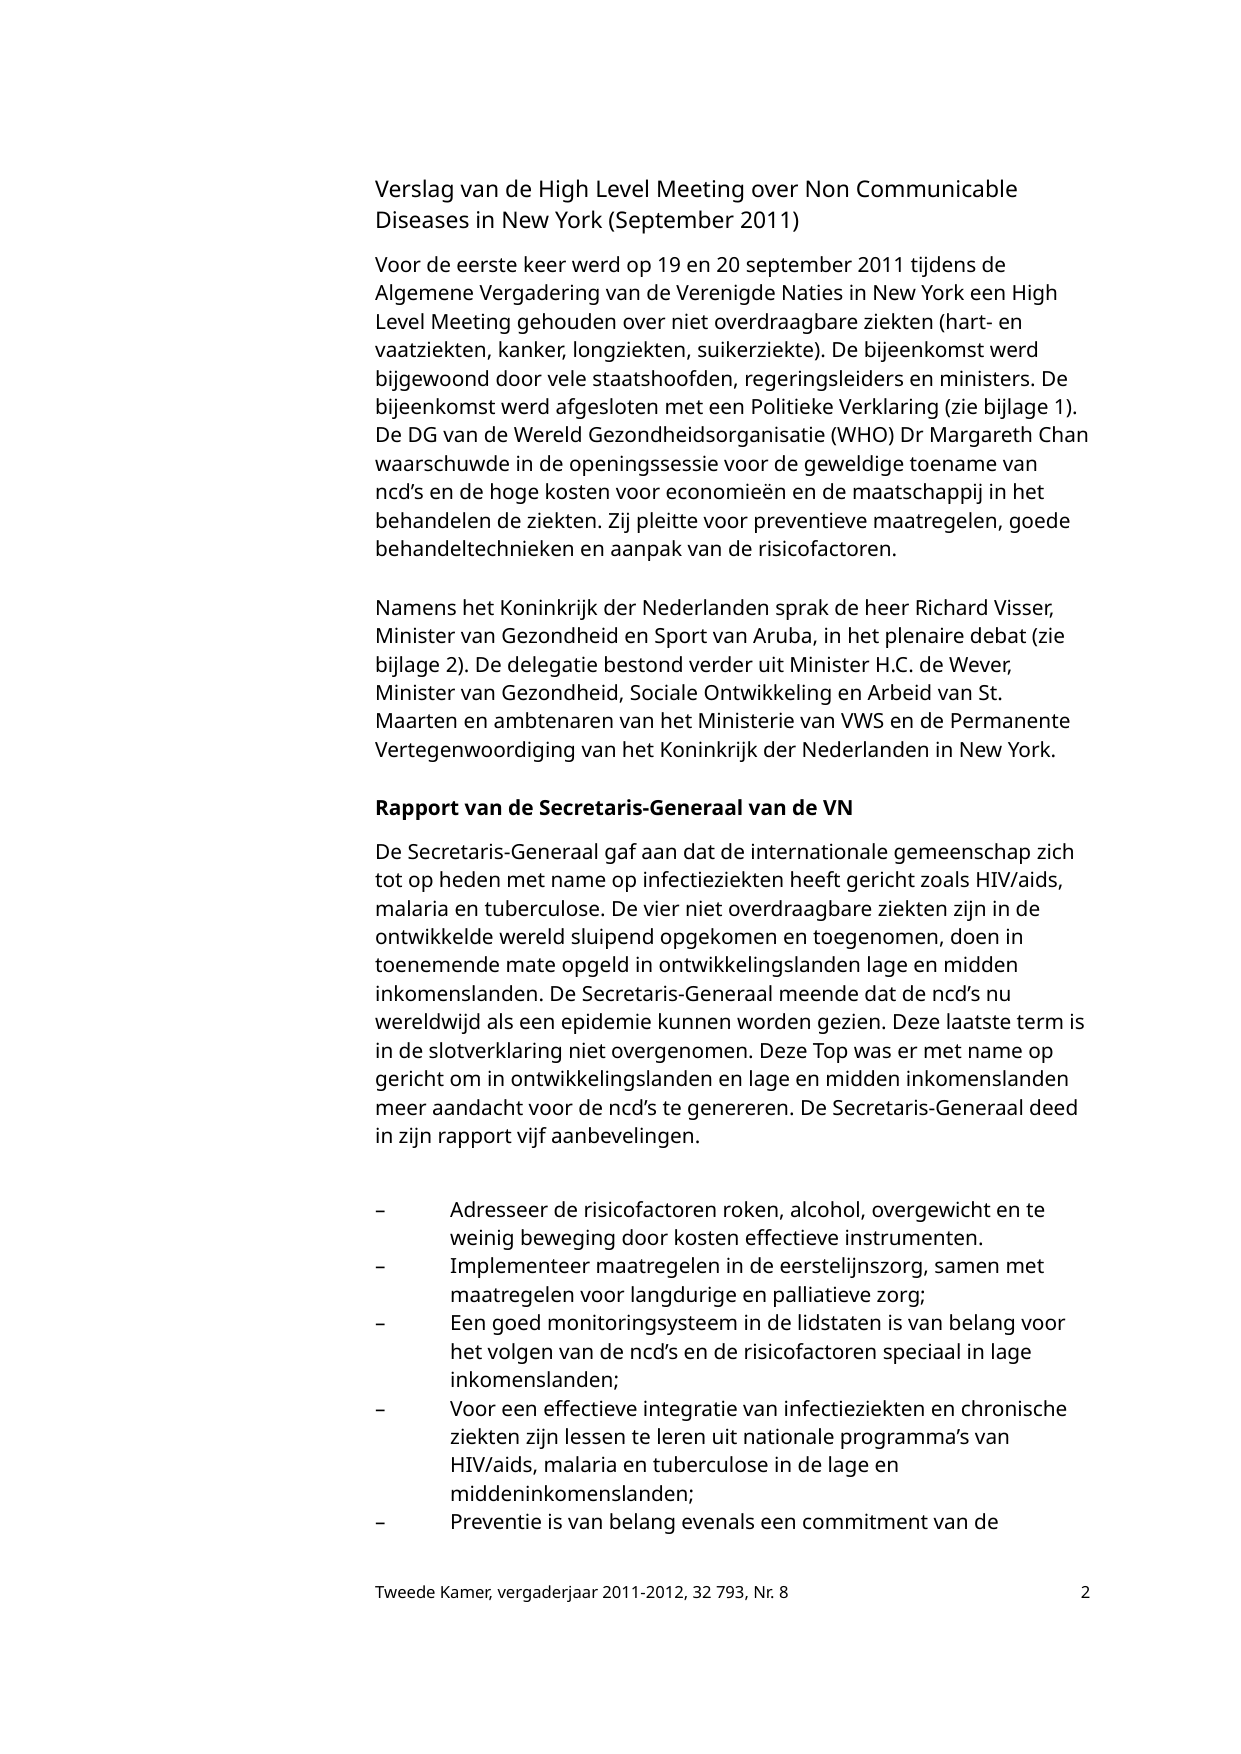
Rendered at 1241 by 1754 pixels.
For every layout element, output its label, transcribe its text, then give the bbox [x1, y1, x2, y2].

list Een goed monitoringsysteem in de lidstaten is van belang voor het volgen van de ncd’s en de risicofactoren speciaal in lage inkomenslanden; [375, 1308, 1090, 1394]
list Adresseer de risicofactoren roken, alcohol, overgewicht en te weinig beweging door kosten effectieve instrumenten. [375, 1195, 1090, 1252]
list Voor een effectieve integratie van infectieziekten en chronische ziekten zijn lessen te leren uit nationale programma’s van HIV/aids, malaria en tuberculose in de lage en middeninkomenslanden; [375, 1394, 1090, 1507]
text Namens het Koninkrijk der Nederlanden sprak de heer Richard Visser, Minister van Gezondheid en Sport van Aruba, in het plenaire debat (zie bijlage 2). De delegatie bestond verder uit Minister H.C. de Wever, Minister van Gezondheid, Sociale Ontwikkeling en Arbeid van St. Maarten en ambtenaren van het Ministerie van VWS en de Permanente Vertegenwoordiging van het Koninkrijk der Nederlanden in New York. [375, 593, 1090, 763]
text Voor de eerste keer werd op 19 en 20 september 2011 tijdens de Algemene Vergadering van de Verenigde Naties in New York een High Level Meeting gehouden over niet overdraagbare ziekten (hart- en vaatziekten, kanker, longziekten, suikerziekte). De bijeenkomst werd bijgewoond door vele staatshoofden, regeringsleiders en ministers. De bijeenkomst werd afgesloten met een Politieke Verklaring (zie bijlage 1). De DG van de Wereld Gezondheidsorganisatie (WHO) Dr Margareth Chan waarschuwde in de openingssessie voor de geweldige toename van ncd’s en de hoge kosten voor economieën en de maatschappij in het behandelen de ziekten. Zij pleitte voor preventieve maatregelen, goede behandeltechnieken en aanpak van de risicofactoren. [375, 250, 1090, 563]
text Rapport van de Secretaris-Generaal van de VN [375, 793, 1090, 822]
subtitle Verslag van de High Level Meeting over Non Communicable Diseases in New York (September 2011) [375, 172, 1090, 235]
text De Secretaris-Generaal gaf aan dat de internationale gemeenschap zich tot op heden met name op infectieziekten heeft gericht zoals HIV/aids, malaria en tuberculose. De vier niet overdraagbare ziekten zijn in de ontwikkelde wereld sluipend opgekomen en toegenomen, doen in toenemende mate opgeld in ontwikkelingslanden lage en midden inkomenslanden. De Secretaris-Generaal meende dat de ncd’s nu wereldwijd als een epidemie kunnen worden gezien. Deze laatste term is in de slotverklaring niet overgenomen. Deze Top was er met name op gericht om in ontwikkelingslanden en lage en midden inkomenslanden meer aandacht voor de ncd’s te genereren. De Secretaris-Generaal deed in zijn rapport vijf aanbevelingen. [375, 837, 1090, 1150]
list Preventie is van belang evenals een commitment van de [375, 1507, 1090, 1536]
list Implementeer maatregelen in de eerstelijnszorg, samen met maatregelen voor langdurige en palliatieve zorg; [375, 1252, 1090, 1308]
